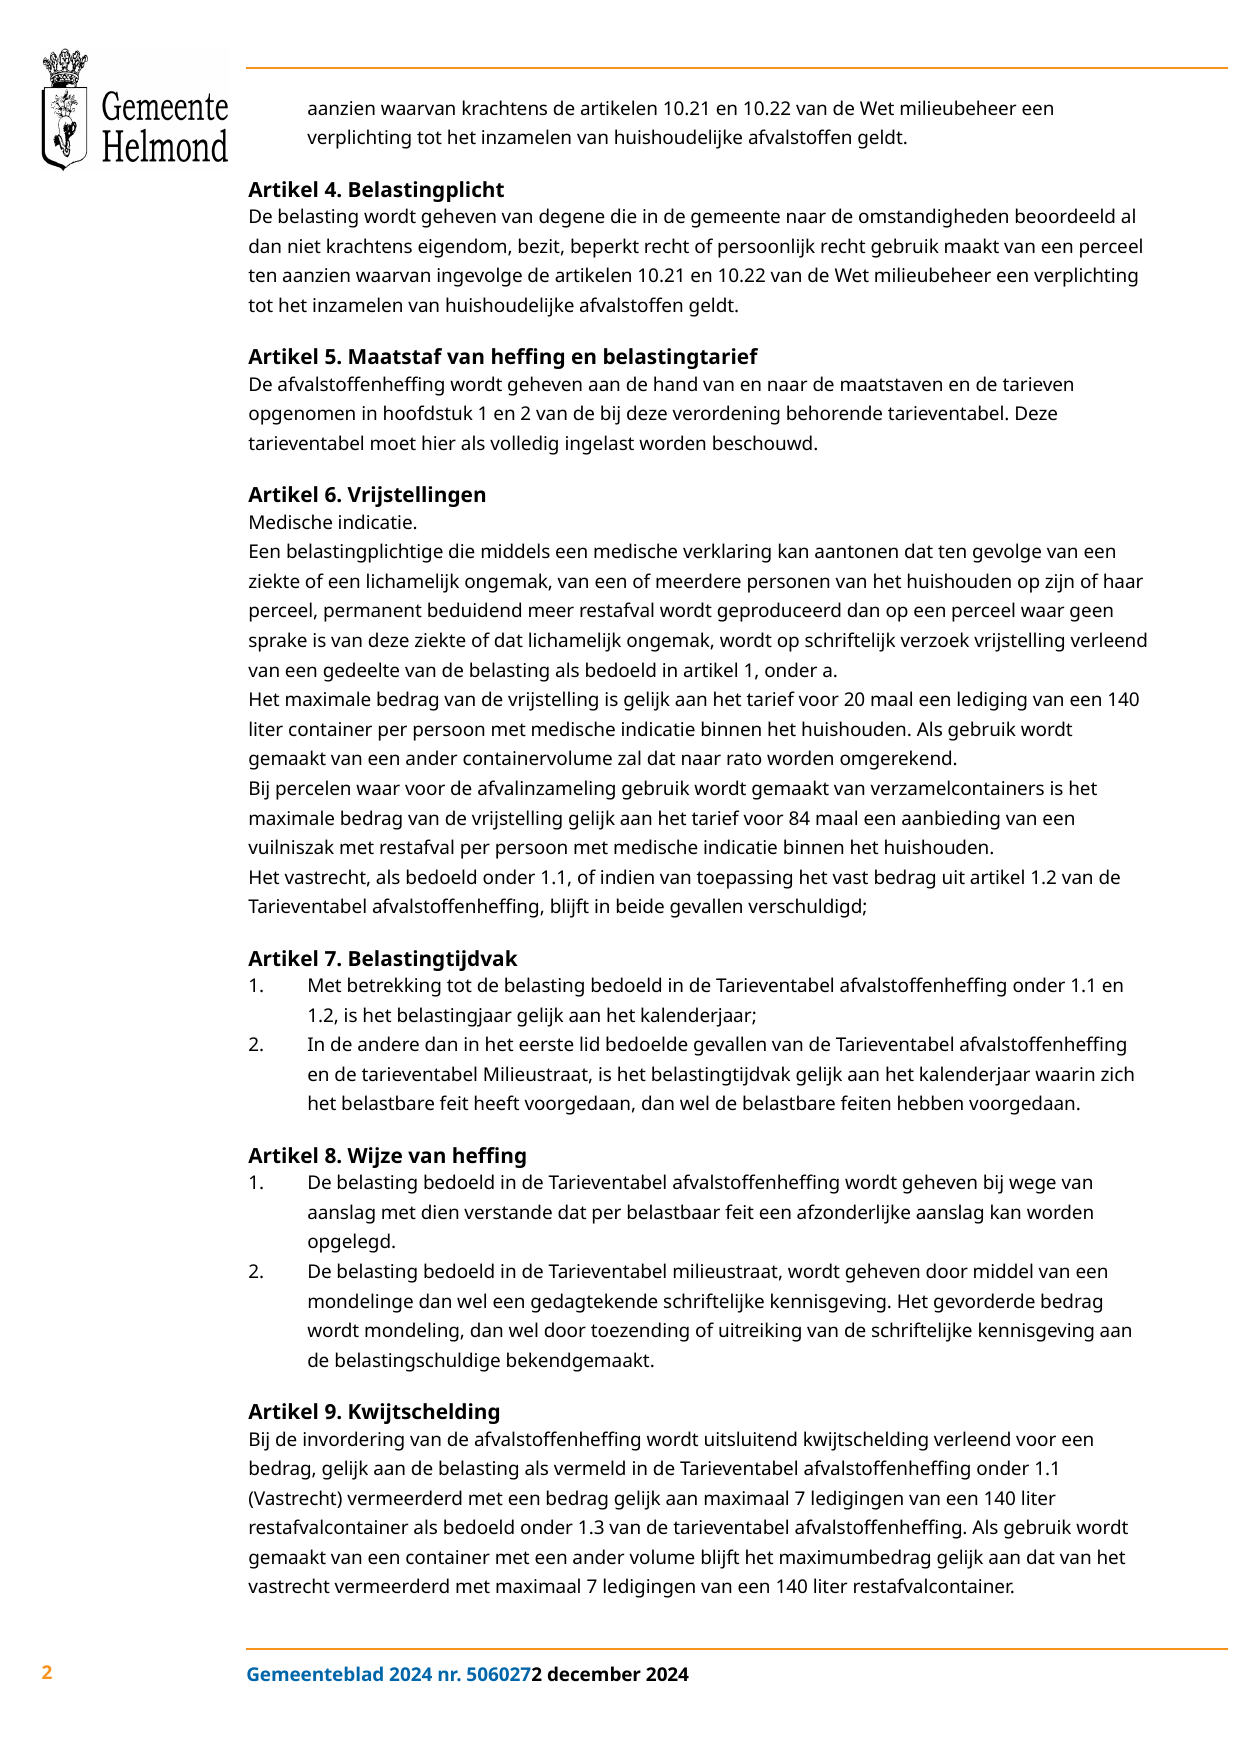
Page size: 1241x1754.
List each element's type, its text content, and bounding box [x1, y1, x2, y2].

list In de andere dan in het eerste lid bedoelde gevallen van de Tarieventabel afvalstoffenheffing en de tarieventabel Milieustraat, is het belastingtijdvak gelijk aan het kalenderjaar waarin zich het belastbare feit heeft voorgedaan, dan wel de belastbare feiten hebben voorgedaan. [248, 1031, 1152, 1116]
text Bij de invordering van de afvalstoffenheffing wordt uitsluitend kwijtschelding verleend voor een bedrag, gelijk aan de belasting als vermeld in de Tarieventabel afvalstoffenheffing onder 1.1 (Vastrecht) vermeerderd met een bedrag gelijk aan maximaal 7 ledigingen van een 140 liter restafvalcontainer als bedoeld onder 1.3 van de tarieventabel afvalstoffenheffing. Als gebruik wordt gemaakt van een container met een ander volume blijft het maximumbedrag gelijk aan dat van het vastrecht vermeerderd met maximaal 7 ledigingen van een 140 liter restafvalcontainer. [248, 1426, 1152, 1599]
list Met betrekking tot de belasting bedoeld in de Tarieventabel afvalstoffenheffing onder 1.1 en 1.2, is het belastingjaar gelijk aan het kalenderjaar; [248, 972, 1152, 1028]
text De belasting wordt geheven van degene die in de gemeente naar de omstandigheden beoordeeld al dan niet krachtens eigendom, bezit, beperkt recht of persoonlijk recht gebruik maakt van een perceel ten aanzien waarvan ingevolge de artikelen 10.21 en 10.22 van de Wet milieubeheer een verplichting tot het inzamelen van huishoudelijke afvalstoffen geldt. [248, 203, 1152, 318]
text Het maximale bedrag van de vrijstelling is gelijk aan het tarief voor 20 maal een lediging van een 140 liter container per persoon met medische indicatie binnen het huishouden. Als gebruik wordt gemaakt van een ander containervolume zal dat naar rato worden omgerekend. [248, 686, 1152, 771]
list De belasting bedoeld in de Tarieventabel afvalstoffenheffing wordt geheven bij wege van aanslag met dien verstande dat per belastbaar feit een afzonderlijke aanslag kan worden opgelegd. [248, 1169, 1152, 1254]
text Artikel 4. Belastingplicht [248, 175, 1152, 203]
text Artikel 8. Wijze van heffing [248, 1141, 1152, 1169]
list aanzien waarvan krachtens de artikelen 10.21 en 10.22 van de Wet milieubeheer een verplichting tot het inzamelen van huishoudelijke afvalstoffen geldt. [248, 95, 1152, 150]
text Artikel 6. Vrijstellingen [248, 480, 1152, 509]
text Artikel 9. Kwijtschelding [248, 1397, 1152, 1426]
text Artikel 5. Maatstaf van heffing en belastingtarief [248, 342, 1152, 371]
text Het vastrecht, als bedoeld onder 1.1, of indien van toepassing het vast bedrag uit artikel 1.2 van de Tarieventabel afvalstoffenheffing, blijft in beide gevallen verschuldigd; [248, 864, 1152, 919]
picture [41, 47, 231, 172]
text Een belastingplichtige die middels een medische verklaring kan aantonen dat ten gevolge van een ziekte of een lichamelijk ongemak, van een of meerdere personen van het huishouden op zijn of haar perceel, permanent beduidend meer restafval wordt geproduceerd dan op een perceel waar geen sprake is van deze ziekte of dat lichamelijk ongemak, wordt op schriftelijk verzoek vrijstelling verleend van een gedeelte van de belasting als bedoeld in artikel 1, onder a. [248, 538, 1152, 682]
text Artikel 7. Belastingtijdvak [248, 944, 1152, 972]
list De belasting bedoeld in de Tarieventabel milieustraat, wordt geheven door middel van een mondelinge dan wel een gedagtekende schriftelijke kennisgeving. Het gevorderde bedrag wordt mondeling, dan wel door toezending of uitreiking van de schriftelijke kennisgeving aan de belastingschuldige bekendgemaakt. [248, 1258, 1152, 1373]
text Bij percelen waar voor de afvalinzameling gebruik wordt gemaakt van verzamelcontainers is het maximale bedrag van de vrijstelling gelijk aan het tarief voor 84 maal een aanbieding van een vuilniszak met restafval per persoon met medische indicatie binnen het huishouden. [248, 775, 1152, 860]
text Medische indicatie. [248, 509, 1152, 534]
text De afvalstoffenheffing wordt geheven aan de hand van en naar de maatstaven en de tarieven opgenomen in hoofdstuk 1 en 2 van de bij deze verordening behorende tarieventabel. Deze tarieventabel moet hier als volledig ingelast worden beschouwd. [248, 371, 1152, 456]
